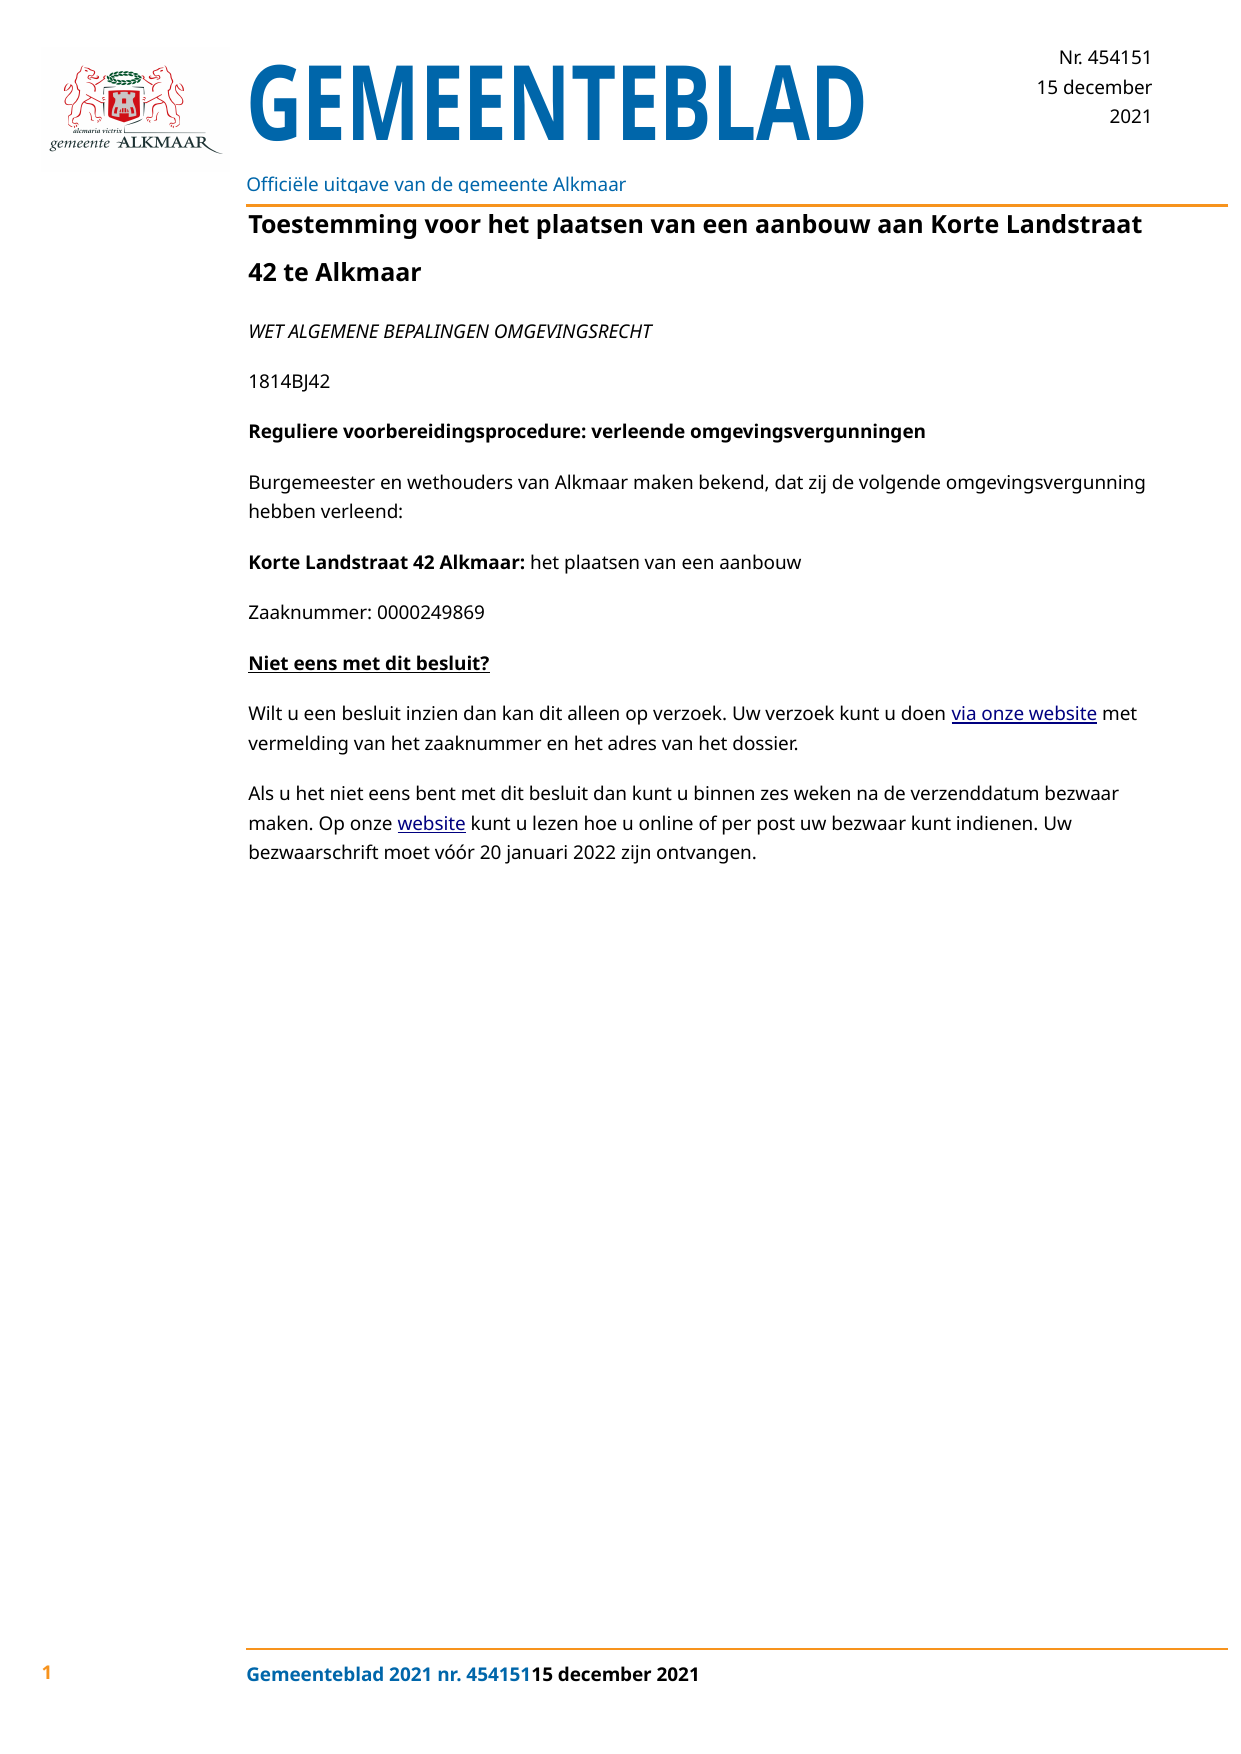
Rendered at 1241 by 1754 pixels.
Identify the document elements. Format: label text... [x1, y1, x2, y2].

text Korte Landstraat 42 Alkmaar: het plaatsen van een aanbouw [248, 549, 1152, 575]
text Als u het niet eens bent met dit besluit dan kunt u binnen zes weken na de verzenddatum bezwaar maken. Op onze website kunt u lezen hoe u online of per post uw bezwaar kunt indienen. Uw bezwaarschrift moet vóór 20 januari 2022 zijn ontvangen. [248, 780, 1152, 865]
text Zaaknummer: 0000249869 [248, 599, 1152, 625]
text Burgemeester en wethouders van Alkmaar maken bekend, dat zij de volgende omgevingsvergunning hebben verleend: [248, 469, 1152, 524]
text Niet eens met dit besluit? [248, 650, 1152, 676]
text Wilt u een besluit inzien dan kan dit alleen op verzoek. Uw verzoek kunt u doen via onze website met vermelding van het zaaknummer en het adres van het dossier. [248, 700, 1152, 756]
text Reguliere voorbereidingsprocedure: verleende omgevingsvergunningen [248, 419, 1152, 444]
text WET ALGEMENE BEPALINGEN OMGEVINGSRECHT [248, 318, 1152, 344]
text Toestemming voor het plaatsen van een aanbouw aan Korte Landstraat 42 te Alkmaar [248, 207, 1152, 288]
picture [41, 47, 231, 172]
text 1814BJ42 [248, 368, 1152, 394]
